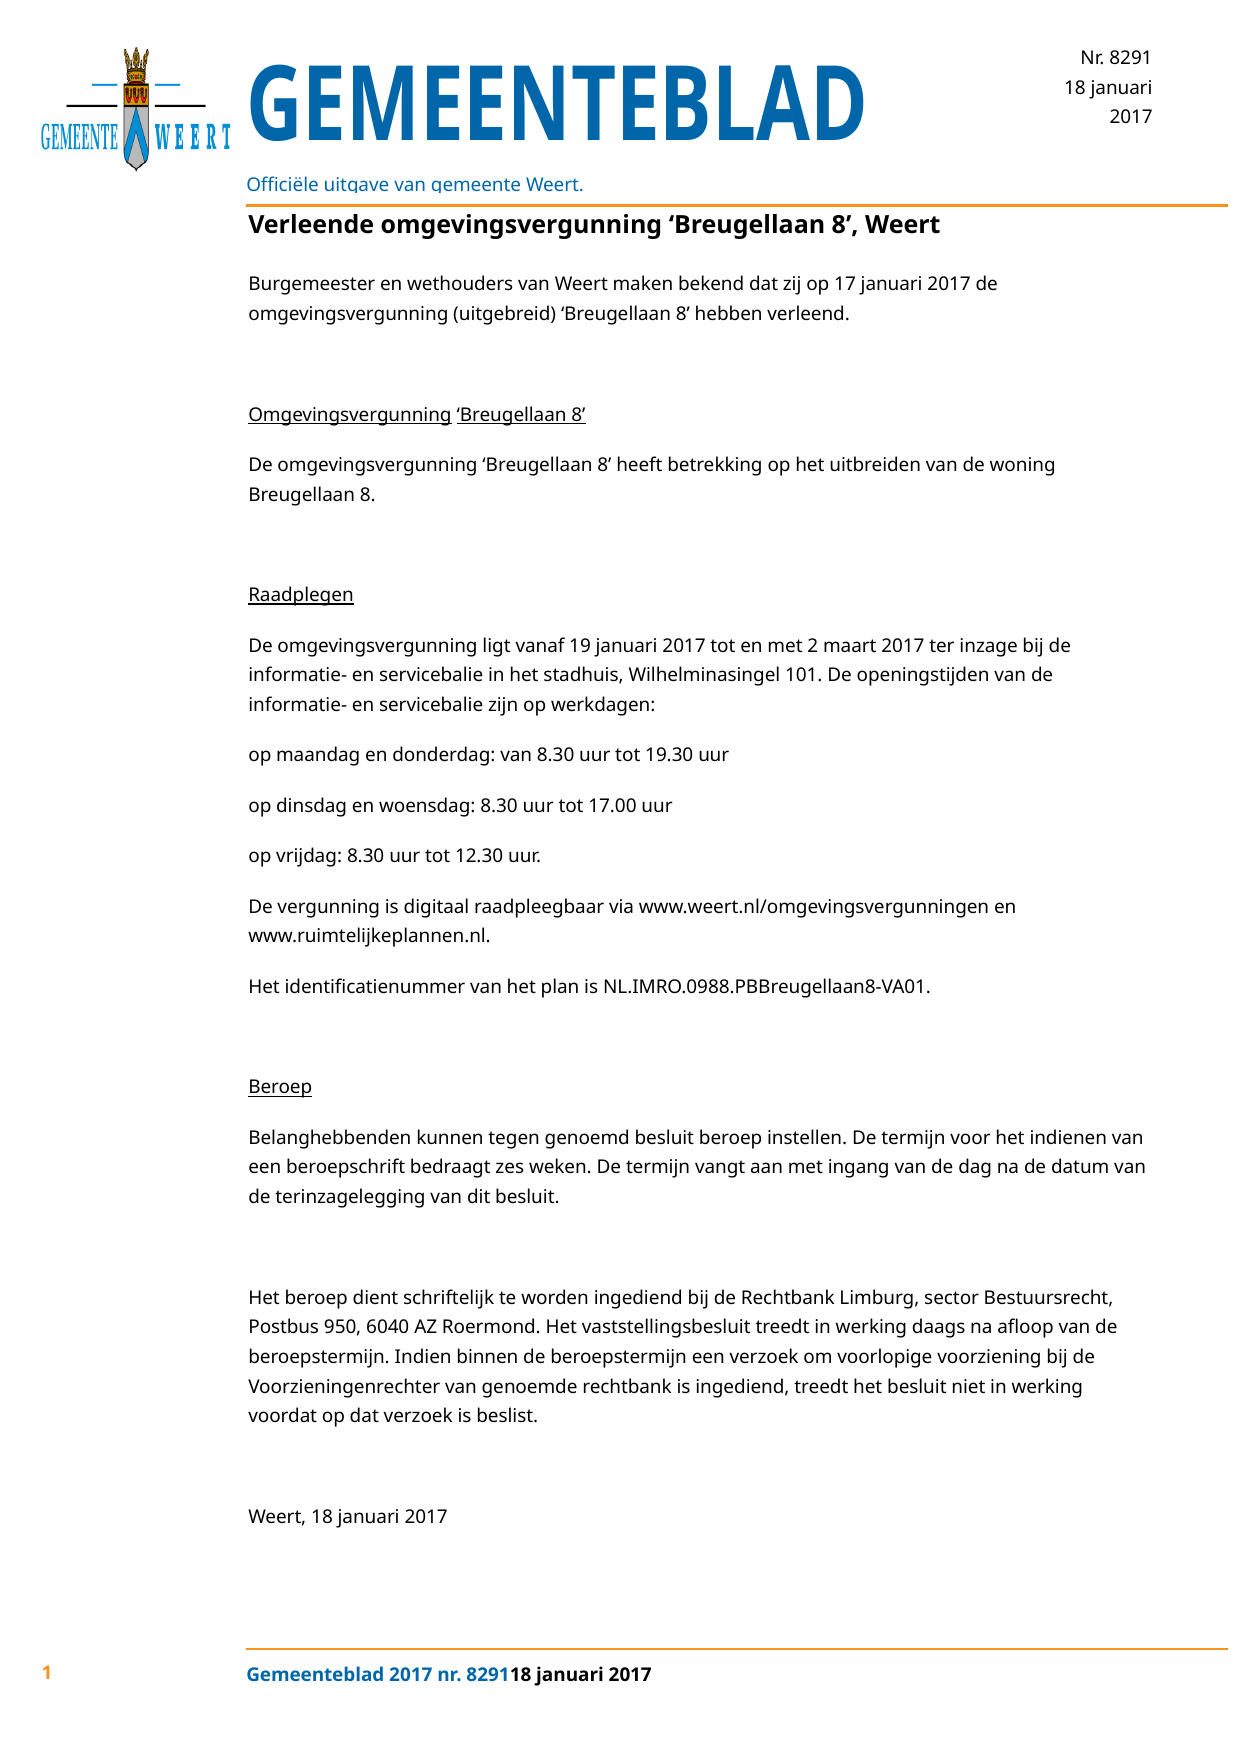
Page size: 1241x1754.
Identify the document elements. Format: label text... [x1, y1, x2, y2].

text Het beroep dient schriftelijk te worden ingediend bij de Rechtbank Limburg, sector Bestuursrecht, Post­bus 950, 6040 AZ Roermond. Het vaststellingsbesluit treedt in werking daags na afloop van de beroepstermijn. Indien binnen de beroepstermijn een verzoek om voorlopige voorziening bij de Voorzieningenrechter van genoemde rechtbank is ingediend, treedt het besluit niet in werking voordat op dat verzoek is beslist. [248, 1284, 1152, 1428]
text Raadplegen [248, 582, 1152, 607]
text Weert, 18 januari 2017 [248, 1503, 1152, 1529]
text op maandag en donderdag: van 8.30 uur tot 19.30 uur [248, 742, 1152, 767]
text De omgevingsvergunning ‘Breugellaan 8’ heeft betrekking op het uitbreiden van de woning Breugellaan 8. [248, 451, 1152, 506]
text op dinsdag en woensdag: 8.30 uur tot 17.00 uur [248, 792, 1152, 818]
text Het identificatienummer van het plan is NL.IMRO.0988.PBBreugellaan8-VA01. [248, 973, 1152, 998]
text Belanghebbenden kunnen tegen genoemd besluit beroep instellen. De termijn voor het indienen van een beroepschrift bedraagt zes weken. De termijn vangt aan met ingang van de dag na de datum van de terinzagelegging van dit besluit. [248, 1124, 1152, 1209]
text De vergunning is digitaal raadpleegbaar via www.weert.nl/omgevingsvergunningen en www.ruimtelijkeplannen.nl. [248, 893, 1152, 948]
text Omgevingsvergunning ‘Breugellaan 8’ [248, 401, 1152, 426]
text De omgevingsvergunning ligt vanaf 19 januari 2017 tot en met 2 maart 2017 ter inzage bij de informatie- en servicebalie in het stadhuis, Wilhelminasingel 101. De openingstijden van de informatie- en servicebalie zijn op werkdagen: [248, 632, 1152, 717]
picture [41, 47, 231, 172]
text Burgemeester en wethouders van Weert maken bekend dat zij op 17 januari 2017 de omgevingsvergunning (uitgebreid) ‘Breugellaan 8’ hebben verleend. [248, 270, 1152, 326]
text op vrijdag: 8.30 uur tot 12.30 uur. [248, 842, 1152, 868]
text Verleende omgevingsvergunning ‘Breugellaan 8’, Weert [248, 207, 1152, 241]
text Beroep [248, 1074, 1152, 1099]
